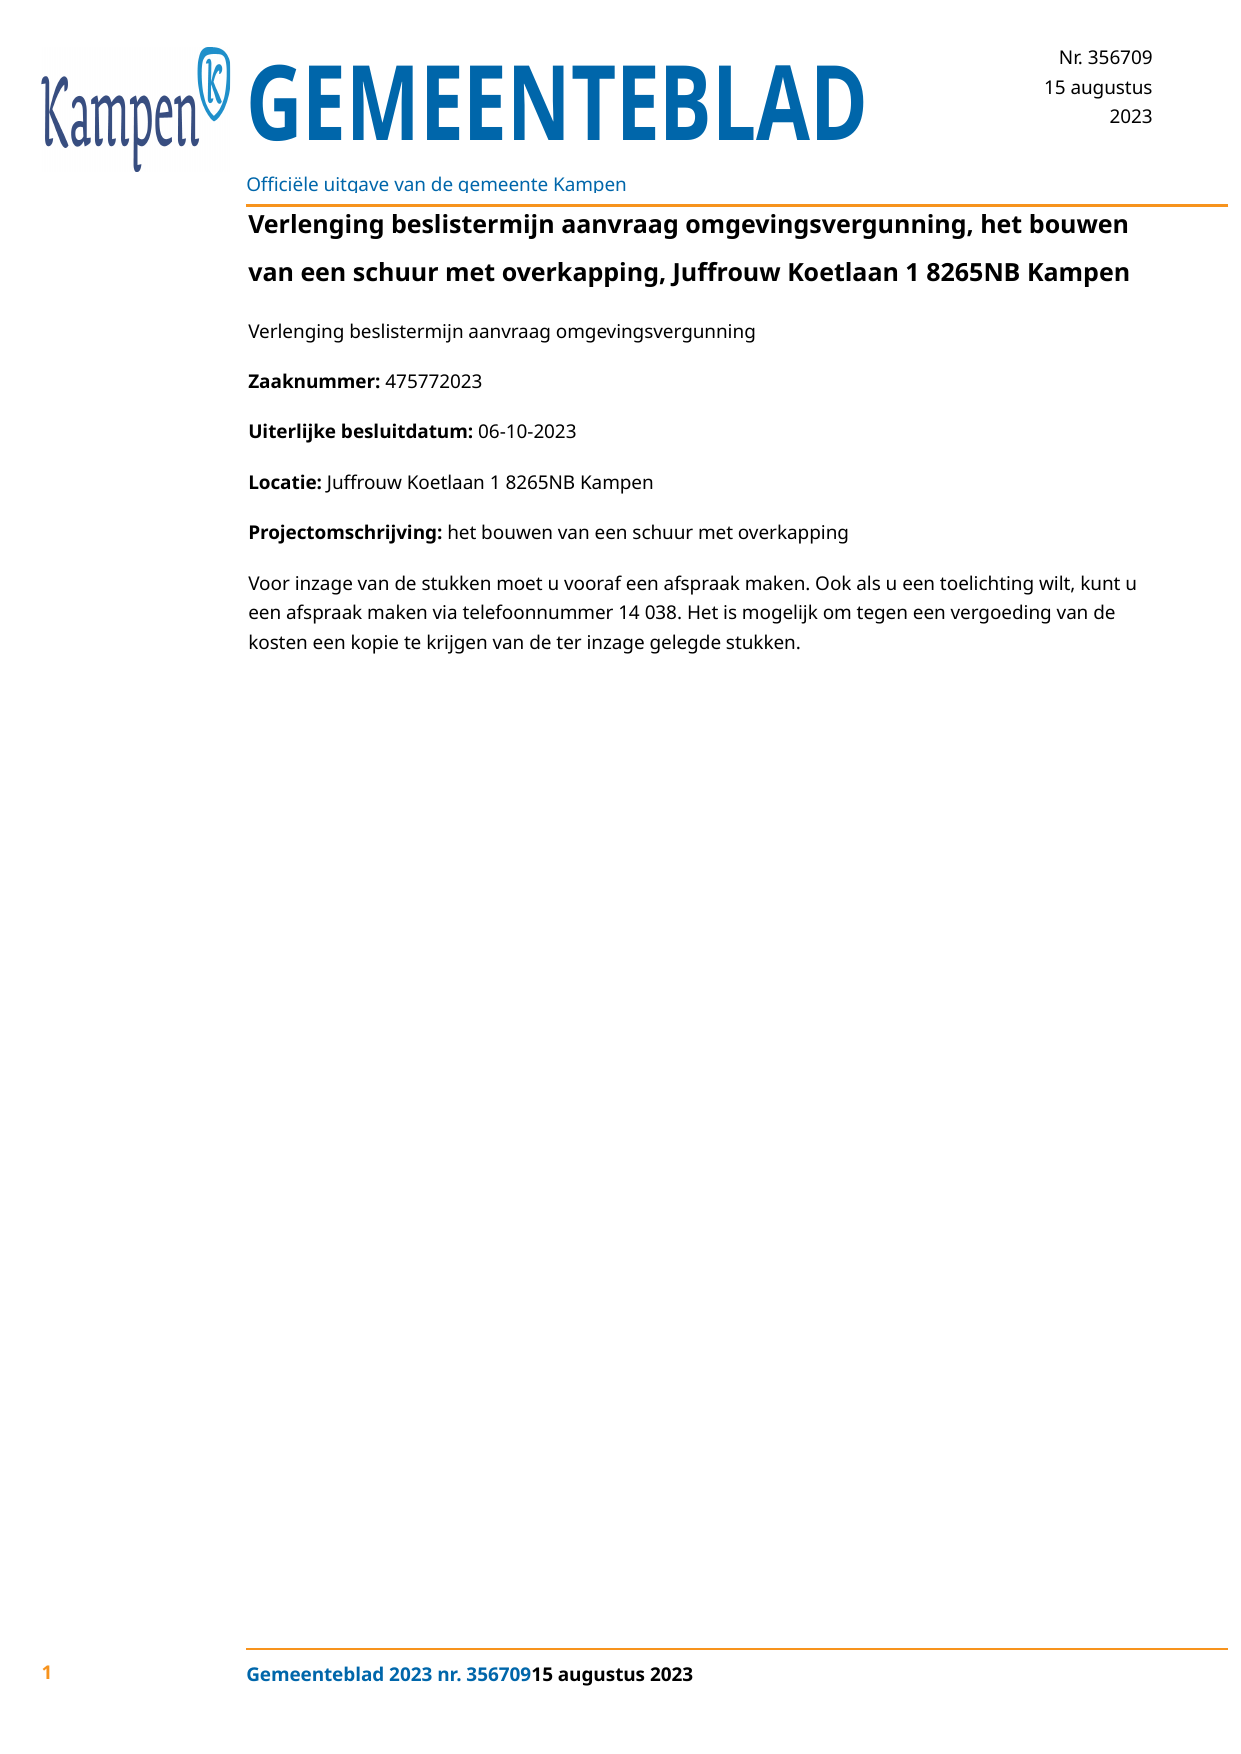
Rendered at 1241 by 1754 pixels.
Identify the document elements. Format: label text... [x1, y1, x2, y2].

text Projectomschrijving: het bouwen van een schuur met overkapping [248, 519, 1152, 545]
picture [41, 47, 231, 172]
text Verlenging beslistermijn aanvraag omgevingsvergunning [248, 318, 1152, 344]
text Verlenging beslistermijn aanvraag omgevingsvergunning, het bouwen van een schuur met overkapping, Juffrouw Koetlaan 1 8265NB Kampen [248, 207, 1152, 288]
text Zaaknummer: 475772023 [248, 368, 1152, 394]
text Locatie: Juffrouw Koetlaan 1 8265NB Kampen [248, 469, 1152, 495]
text Uiterlijke besluitdatum: 06-10-2023 [248, 419, 1152, 444]
text Voor inzage van de stukken moet u vooraf een afspraak maken. Ook als u een toelichting wilt, kunt u een afspraak maken via telefoonnummer 14 038. Het is mogelijk om tegen een vergoeding van de kosten een kopie te krijgen van de ter inzage gelegde stukken. [248, 570, 1152, 655]
